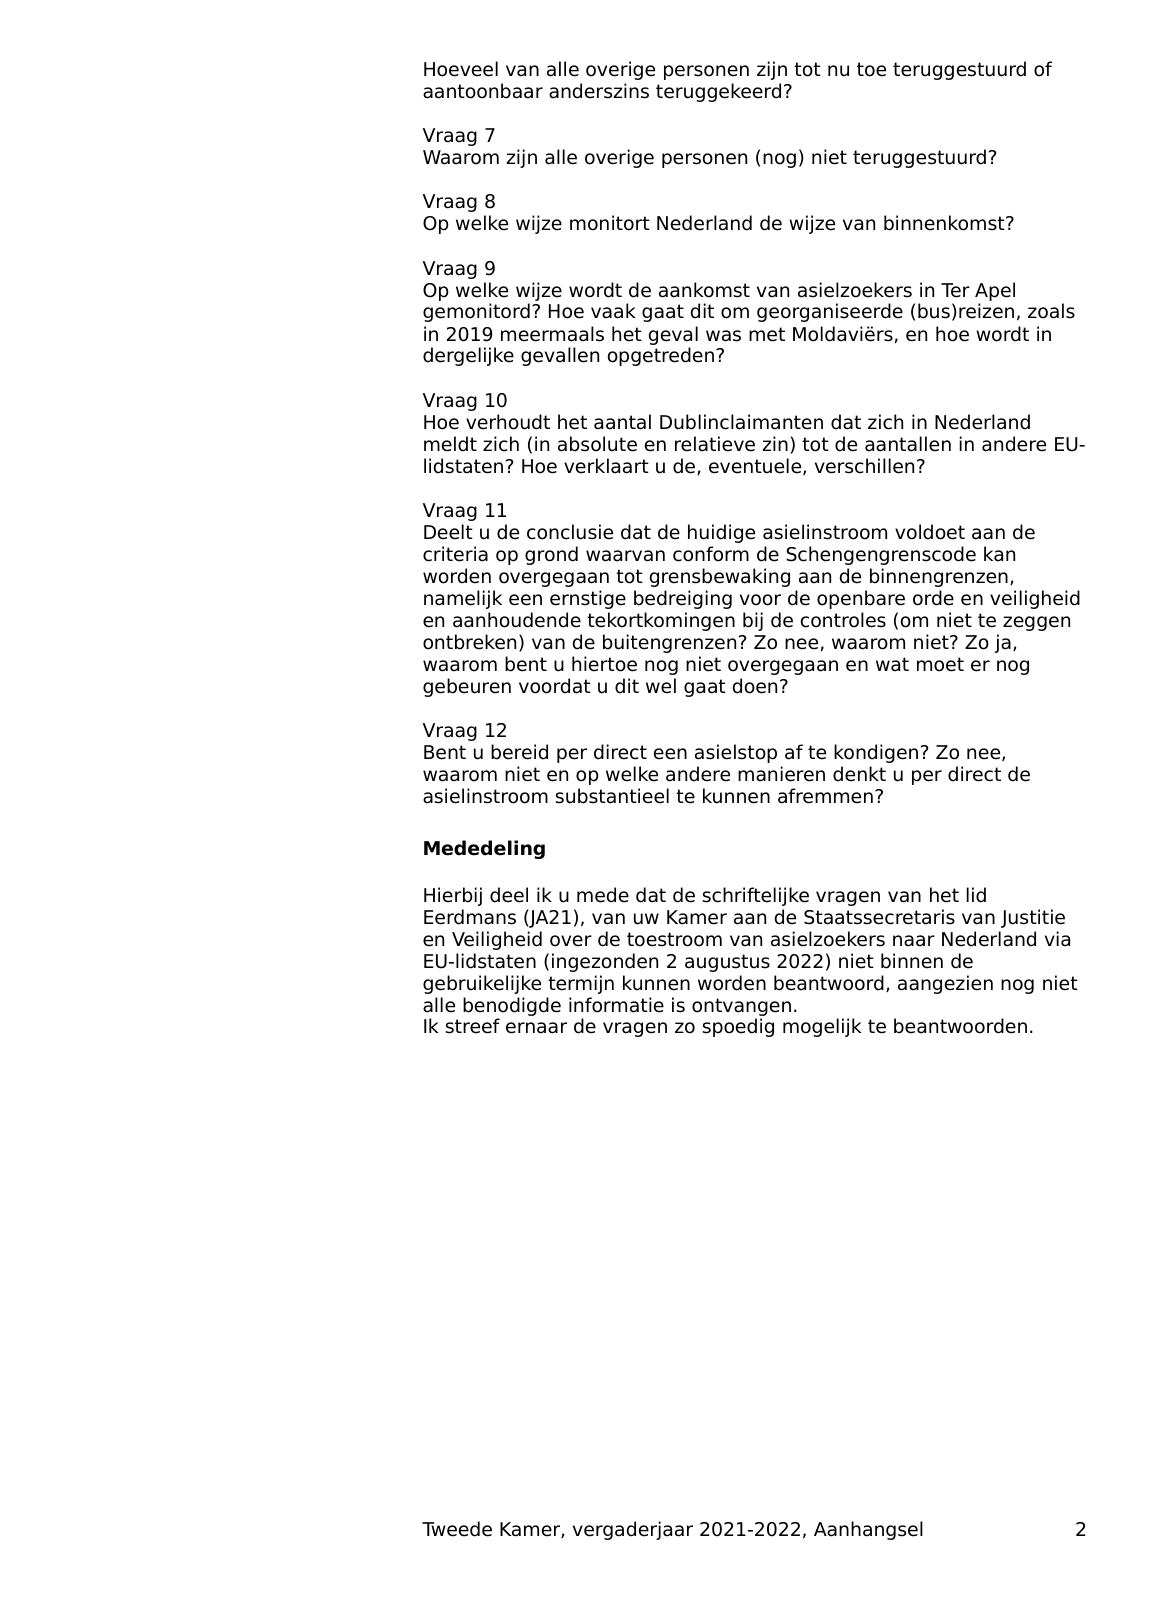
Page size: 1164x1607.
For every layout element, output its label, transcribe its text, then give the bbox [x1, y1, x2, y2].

text Bent u bereid per direct een asielstop af te kondigen? Zo nee, waarom niet en op welke andere manieren denkt u per direct de asielinstroom substantieel te kunnen afremmen? [422, 742, 1087, 808]
text Vraag 9 [422, 257, 1087, 279]
text Ik streef ernaar de vragen zo spoedig mogelijk te beantwoorden. [422, 1016, 1087, 1038]
text Hoeveel van alle overige personen zijn tot nu toe teruggestuurd of aantoonbaar anderszins teruggekeerd? [422, 59, 1087, 103]
text Hoe verhoudt het aantal Dublinclaimanten dat zich in Nederland meldt zich (in absolute en relatieve zin) tot de aantallen in andere EU-lidstaten? Hoe verklaart u de, eventuele, verschillen? [422, 412, 1087, 477]
text Vraag 11 [422, 500, 1087, 522]
text Op welke wijze wordt de aankomst van asielzoekers in Ter Apel gemonitord? Hoe vaak gaat dit om georganiseerde (bus)reizen, zoals in 2019 meermaals het geval was met Moldaviërs, en hoe wordt in dergelijke gevallen opgetreden? [422, 279, 1087, 367]
subtitle Mededeling [422, 838, 1087, 859]
text Hierbij deel ik u mede dat de schriftelijke vragen van het lid Eerdmans (JA21), van uw Kamer aan de Staatssecretaris van Justitie en Veiligheid over de toestroom van asielzoekers naar Nederland via EU-lidstaten (ingezonden 2 augustus 2022) niet binnen de gebruikelijke termijn kunnen worden beantwoord, aangezien nog niet alle benodigde informatie is ontvangen. [422, 884, 1087, 1016]
text Waarom zijn alle overige personen (nog) niet teruggestuurd? [422, 147, 1087, 169]
text Vraag 8 [422, 191, 1087, 213]
text Deelt u de conclusie dat de huidige asielinstroom voldoet aan de criteria op grond waarvan conform de Schengengrenscode kan worden overgegaan tot grensbewaking aan de binnengrenzen, namelijk een ernstige bedreiging voor de openbare orde en veiligheid en aanhoudende tekortkomingen bij de controles (om niet te zeggen ontbreken) van de buitengrenzen? Zo nee, waarom niet? Zo ja, waarom bent u hiertoe nog niet overgegaan en wat moet er nog gebeuren voordat u dit wel gaat doen? [422, 522, 1087, 697]
text Vraag 12 [422, 720, 1087, 742]
text Vraag 10 [422, 389, 1087, 412]
text Op welke wijze monitort Nederland de wijze van binnenkomst? [422, 213, 1087, 235]
text Vraag 7 [422, 125, 1087, 147]
